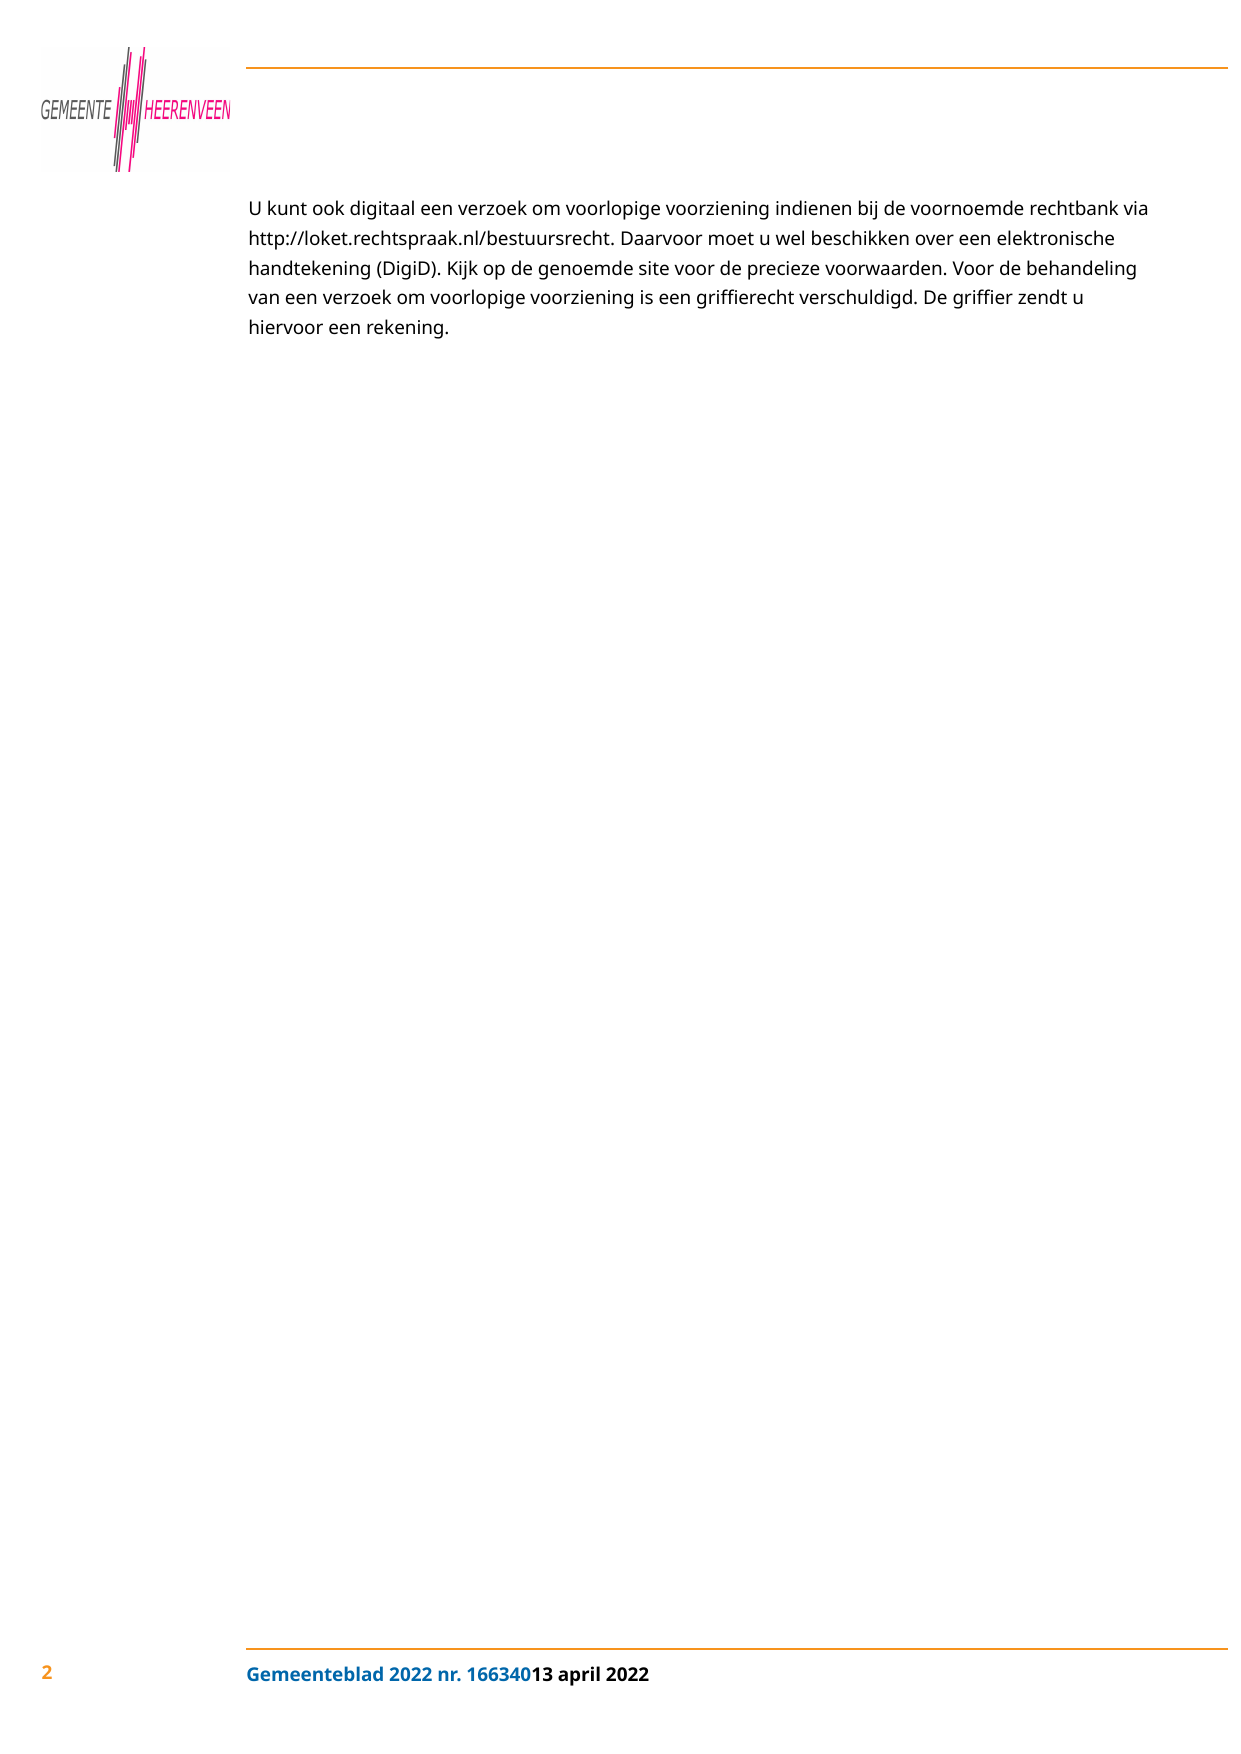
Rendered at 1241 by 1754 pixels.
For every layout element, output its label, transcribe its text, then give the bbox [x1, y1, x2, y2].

text U kunt ook digitaal een verzoek om voorlopige voorziening indienen bij de voornoemde rechtbank via http://loket.rechtspraak.nl/bestuursrecht. Daarvoor moet u wel beschikken over een elektronische handtekening (DigiD). Kijk op de genoemde site voor de precieze voorwaarden. Voor de behandeling van een verzoek om voorlopige voorziening is een griffierecht verschuldigd. De griffier zendt u hiervoor een rekening. [248, 196, 1152, 340]
picture [41, 47, 231, 172]
